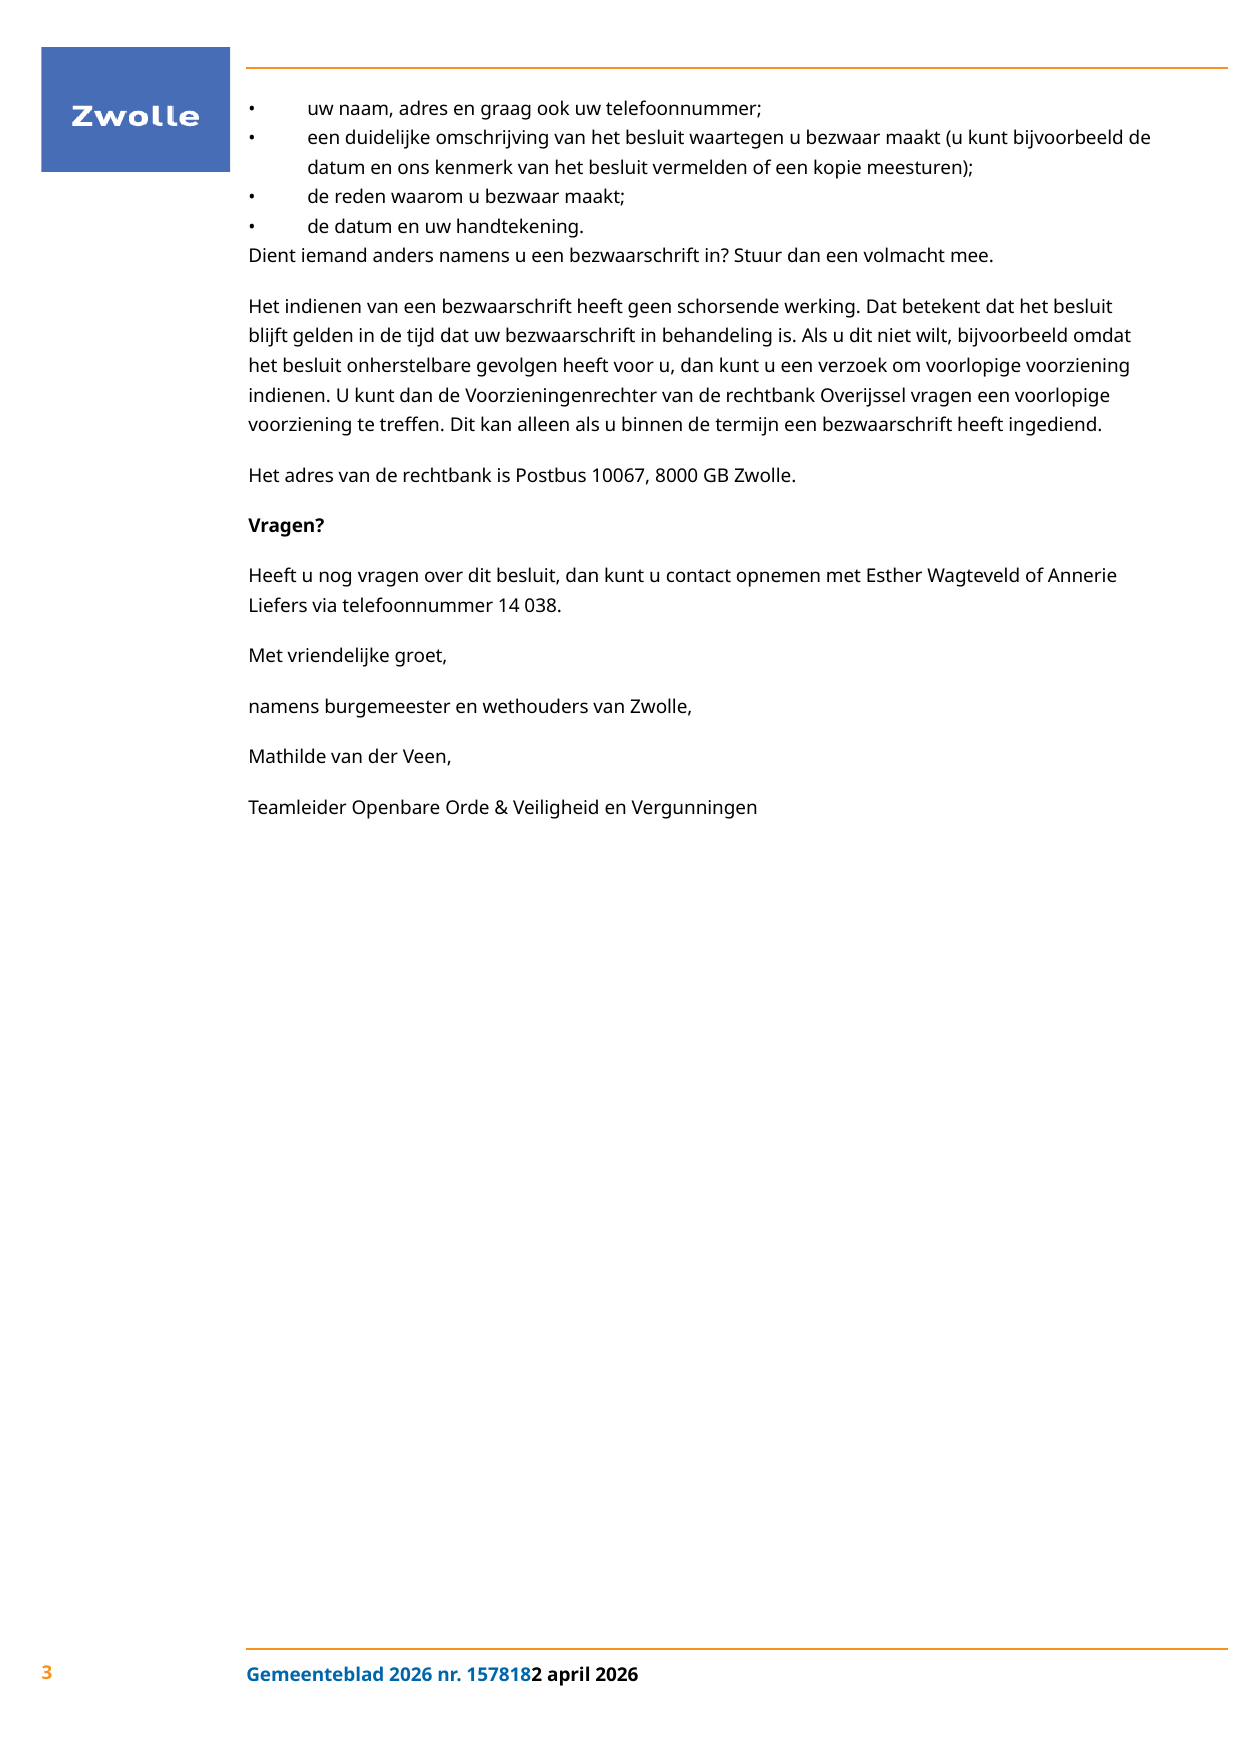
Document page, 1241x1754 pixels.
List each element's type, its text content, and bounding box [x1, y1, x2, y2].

text Mathilde van der Veen, [248, 743, 1152, 769]
list uw naam, adres en graag ook uw telefoonnummer; [248, 95, 1152, 121]
list de datum en uw handtekening. [248, 213, 1152, 239]
text Vragen? [248, 512, 1152, 538]
list de reden waarom u bezwaar maakt; [248, 183, 1152, 209]
text Het indienen van een bezwaarschrift heeft geen schorsende werking. Dat betekent dat het besluit blijft gelden in de tijd dat uw bezwaarschrift in behandeling is. Als u dit niet wilt, bijvoorbeeld omdat het besluit onherstelbare gevolgen heeft voor u, dan kunt u een verzoek om voorlopige voorziening indienen. U kunt dan de Voorzieningenrechter van de rechtbank Overijssel vragen een voorlopige voorziening te treffen. Dit kan alleen als u binnen de termijn een bezwaarschrift heeft ingediend. [248, 293, 1152, 437]
text Met vriendelijke groet, [248, 643, 1152, 668]
picture [41, 47, 231, 172]
list een duidelijke omschrijving van het besluit waartegen u bezwaar maakt (u kunt bijvoorbeeld de datum en ons kenmerk van het besluit vermelden of een kopie meesturen); [248, 124, 1152, 180]
text Teamleider Openbare Orde & Veiligheid en Vergunningen [248, 794, 1152, 820]
text namens burgemeester en wethouders van Zwolle, [248, 693, 1152, 719]
text Heeft u nog vragen over dit besluit, dan kunt u contact opnemen met Esther Wagteveld of Annerie Liefers via telefoonnummer 14 038. [248, 563, 1152, 618]
text Dient iemand anders namens u een bezwaarschrift in? Stuur dan een volmacht mee. [248, 243, 1152, 268]
text Het adres van de rechtbank is Postbus 10067, 8000 GB Zwolle. [248, 462, 1152, 488]
